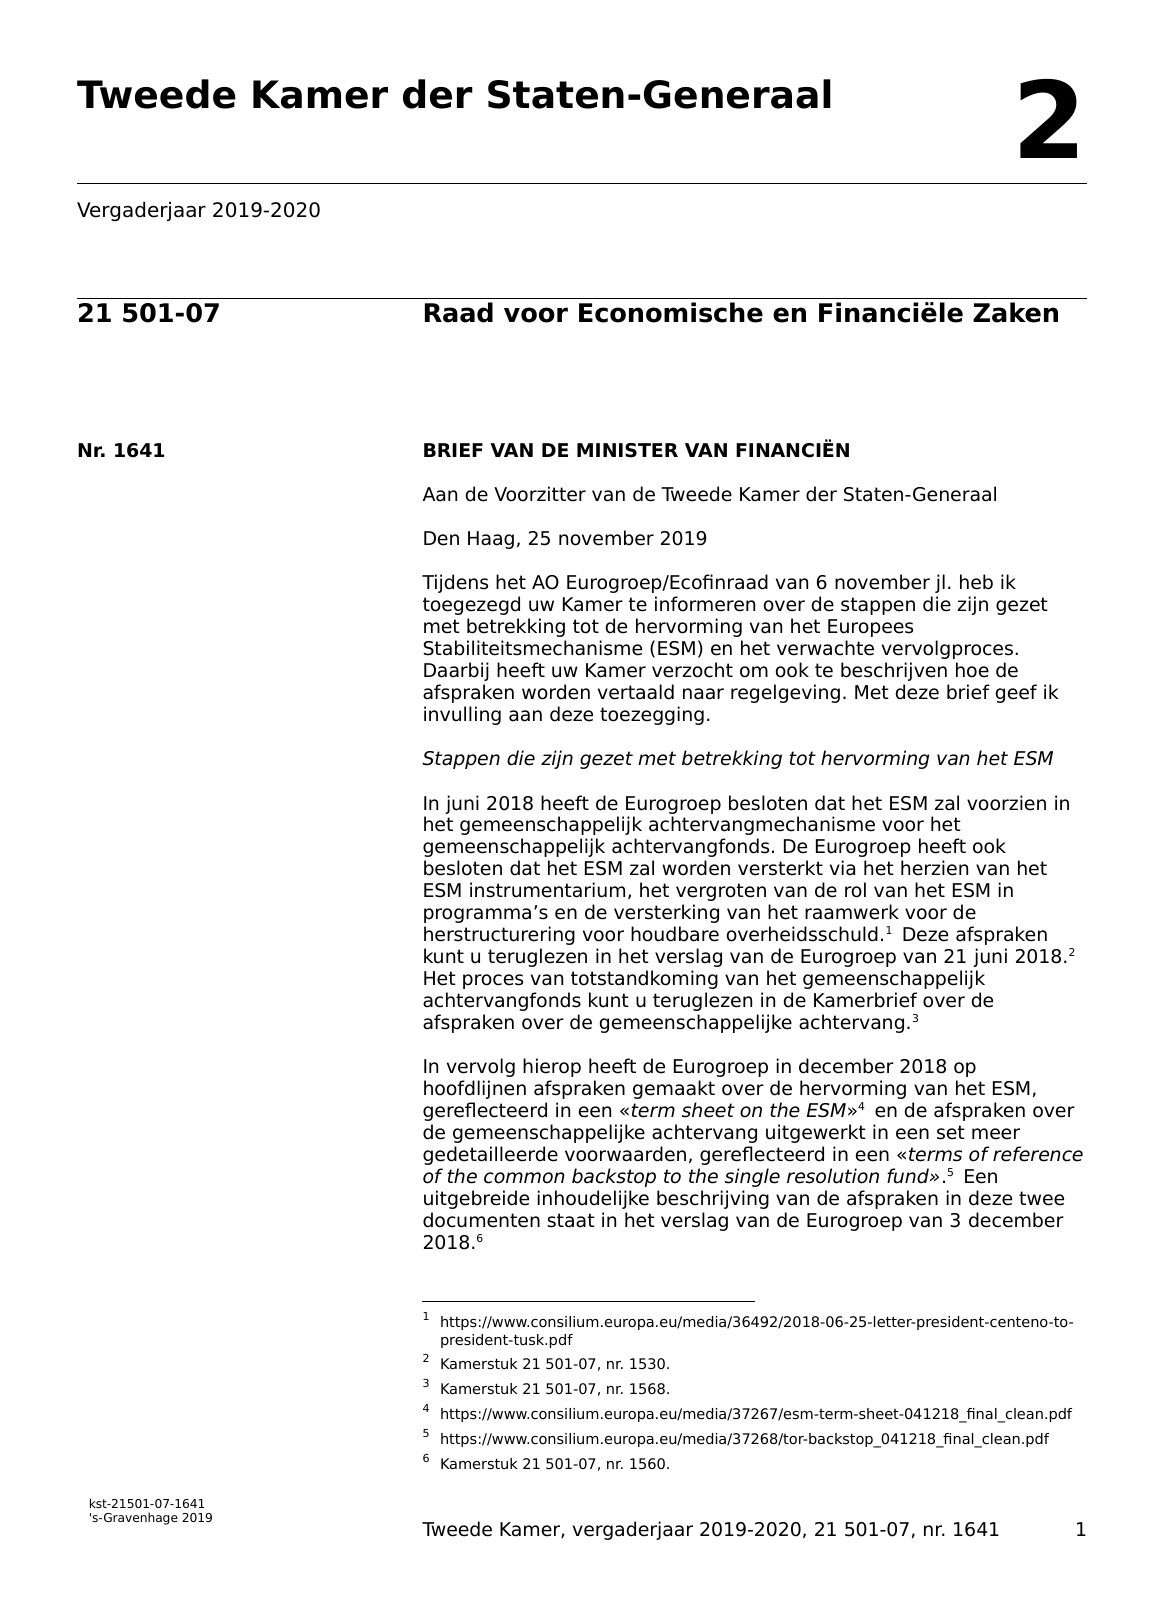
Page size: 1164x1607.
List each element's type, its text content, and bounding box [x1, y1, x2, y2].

table_header Tweede Kamer der Staten-Generaal [77, 59, 886, 183]
text Den Haag, 25 november 2019 [422, 528, 1087, 550]
subtitle Stappen die zijn gezet met betrekking tot hervorming van het ESM [422, 748, 1087, 770]
text Kamerstuk 21 501-07, nr. 1530. [422, 1352, 1087, 1374]
table_cell Vergaderjaar 2019-2020 [77, 184, 1087, 298]
subtitle 21 501-07 Raad voor Economische en Financiële Zaken [77, 299, 1087, 329]
subtitle Nr. 1641 BRIEF VAN DE MINISTER VAN FINANCIËN [77, 440, 1087, 462]
text Tijdens het AO Eurogroep/Ecofinraad van 6 november jl. heb ik toegezegd uw Kamer te informeren over de stappen die zijn gezet met betrekking tot de hervorming van het Europees Stabiliteitsmechanisme (ESM) en het verwachte vervolgproces. Daarbij heeft uw Kamer verzocht om ook te beschrijven hoe de afspraken worden vertaald naar regelgeving. Met deze brief geef ik invulling aan deze toezegging. [422, 572, 1087, 726]
text https://www.consilium.europa.eu/media/37267/esm-term-sheet-041218_final_clean.pdf [422, 1402, 1087, 1424]
table_header 2 [886, 59, 1087, 183]
text kst-21501-07-1641 [88, 1497, 323, 1511]
text Kamerstuk 21 501-07, nr. 1560. [422, 1452, 1087, 1474]
text In vervolg hierop heeft de Eurogroep in december 2018 op hoofdlijnen afspraken gemaakt over de hervorming van het ESM, gereflecteerd in een «term sheet on the ESM» en de afspraken over de gemeenschappelijke achtervang uitgewerkt in een set meer gedetailleerde voorwaarden, gereflecteerd in een «terms of reference of the common backstop to the single resolution fund». Een uitgebreide inhoudelijke beschrijving van de afspraken in deze twee documenten staat in het verslag van de Eurogroep van 3 december 2018. [422, 1056, 1087, 1254]
text https://www.consilium.europa.eu/media/37268/tor-backstop_041218_final_clean.pdf [422, 1427, 1087, 1449]
text Aan de Voorzitter van de Tweede Kamer der Staten-Generaal [422, 484, 1087, 506]
text 's-Gravenhage 2019 [88, 1511, 323, 1525]
text Kamerstuk 21 501-07, nr. 1568. [422, 1377, 1087, 1399]
text https://www.consilium.europa.eu/media/36492/2018-06-25-letter-president-centeno-to-president-tusk.pdf [422, 1310, 1087, 1349]
text In juni 2018 heeft de Eurogroep besloten dat het ESM zal voorzien in het gemeenschappelijk achtervangmechanisme voor het gemeenschappelijk achtervangfonds. De Eurogroep heeft ook besloten dat het ESM zal worden versterkt via het herzien van het ESM instrumentarium, het vergroten van de rol van het ESM in programma’s en de versterking van het raamwerk voor de herstructurering voor houdbare overheidsschuld. Deze afspraken kunt u teruglezen in het verslag van de Eurogroep van 21 juni 2018. Het proces van totstandkoming van het gemeenschappelijk achtervangfonds kunt u teruglezen in de Kamerbrief over de afspraken over de gemeenschappelijke achtervang. [422, 792, 1087, 1034]
